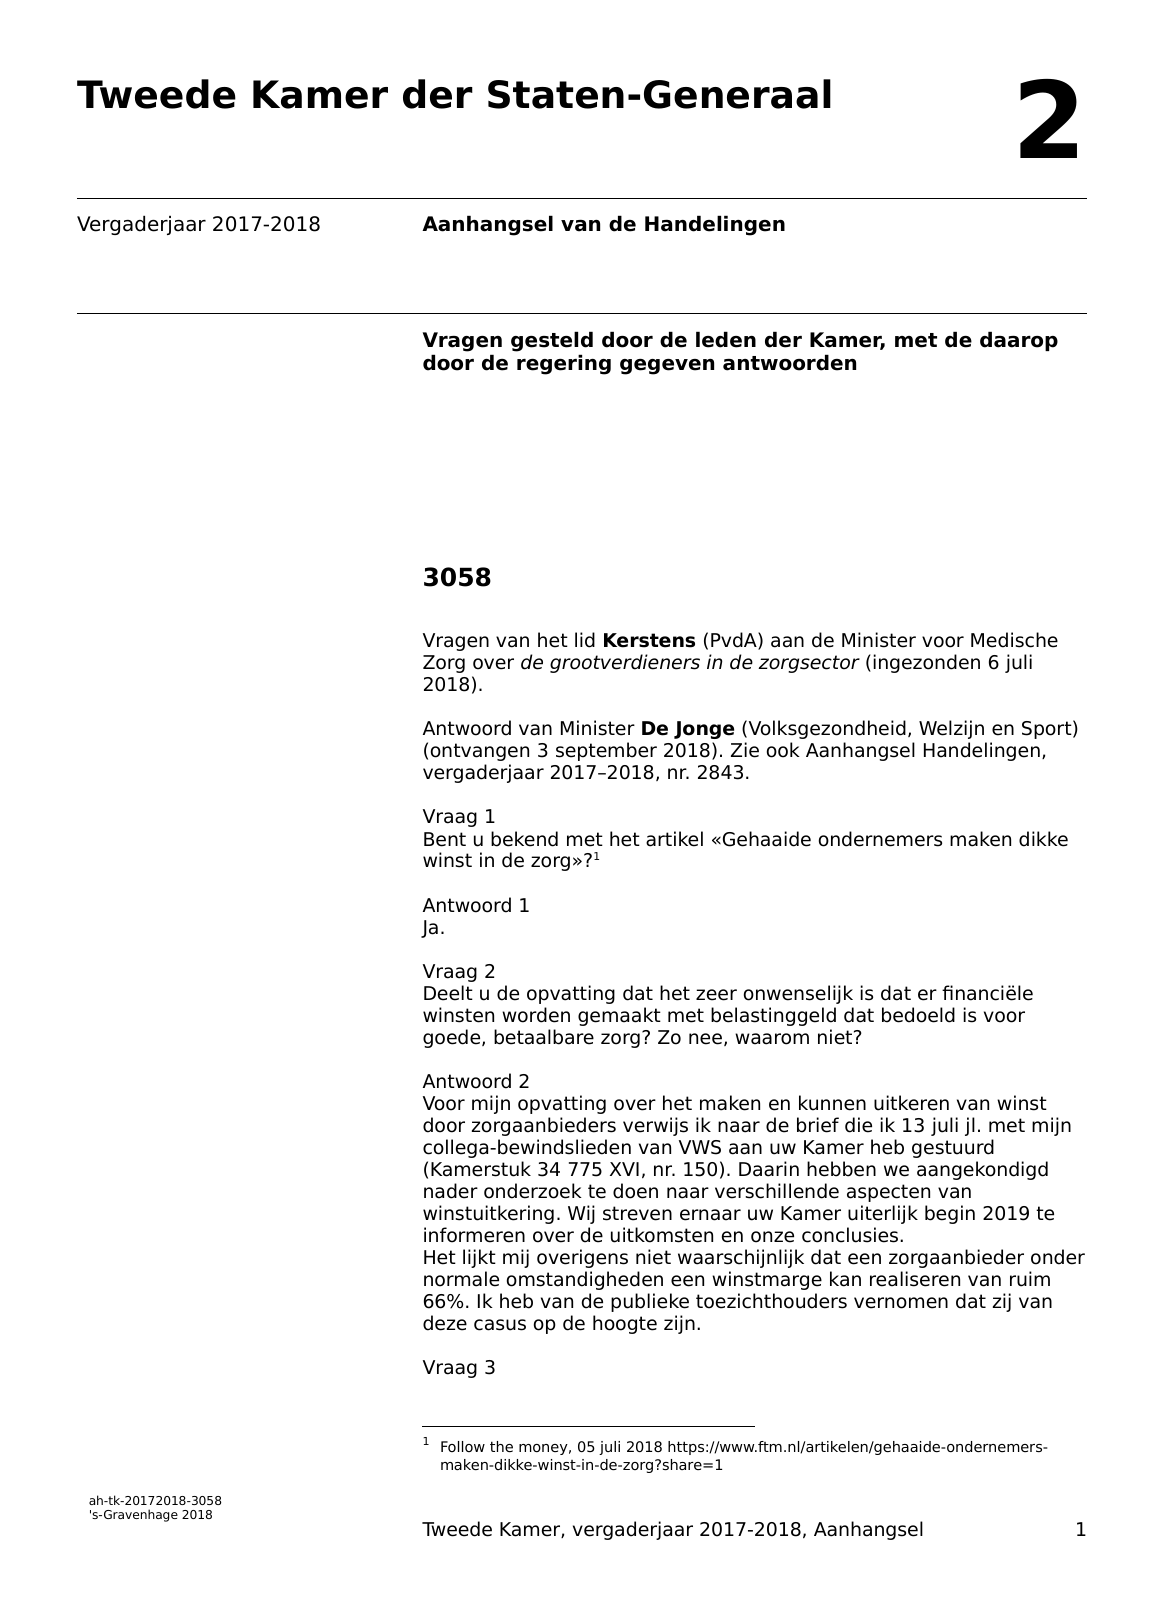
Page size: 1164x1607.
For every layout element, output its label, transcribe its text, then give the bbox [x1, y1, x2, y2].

text Voor mijn opvatting over het maken en kunnen uitkeren van winst door zorgaanbieders verwijs ik naar de brief die ik 13 juli jl. met mijn collega-bewindslieden van VWS aan uw Kamer heb gestuurd (Kamerstuk 34 775 XVI, nr. 150). Daarin hebben we aangekondigd nader onderzoek te doen naar verschillende aspecten van winstuitkering. Wij streven ernaar uw Kamer uiterlijk begin 2019 te informeren over de uitkomsten en onze conclusies. [422, 1093, 1087, 1247]
text Vragen van het lid Kerstens (PvdA) aan de Minister voor Medische Zorg over de grootverdieners in de zorgsector (ingezonden 6 juli 2018). [422, 630, 1087, 696]
table_header Tweede Kamer der Staten-Generaal [77, 59, 886, 198]
table_cell Aanhangsel van de Handelingen [422, 199, 1087, 313]
table_cell Vragen gesteld door de leden der Kamer, met de daarop door de regering gegeven antwoorden [422, 314, 1087, 375]
text Bent u bekend met het artikel «Gehaaide ondernemers maken dikke winst in de zorg»? [422, 828, 1087, 872]
text 's-Gravenhage 2018 [88, 1508, 323, 1522]
text Antwoord van Minister De Jonge (Volksgezondheid, Welzijn en Sport) (ontvangen 3 september 2018). Zie ook Aanhangsel Handelingen, vergaderjaar 2017–2018, nr. 2843. [422, 718, 1087, 784]
text Vraag 2 [422, 961, 1087, 983]
text ah-tk-20172018-3058 [88, 1494, 323, 1508]
text Vraag 1 [422, 806, 1087, 828]
table_header 2 [886, 59, 1087, 198]
text Antwoord 2 [422, 1071, 1087, 1093]
text Het lijkt mij overigens niet waarschijnlijk dat een zorgaanbieder onder normale omstandigheden een winstmarge kan realiseren van ruim 66%. Ik heb van de publieke toezichthouders vernomen dat zij van deze casus op de hoogte zijn. [422, 1247, 1087, 1334]
text 3058 [422, 563, 1087, 592]
table_cell Vergaderjaar 2017-2018 [77, 199, 422, 313]
text Ja. [422, 917, 1087, 938]
text Vraag 3 [422, 1357, 1087, 1379]
table_cell [77, 314, 422, 375]
text Antwoord 1 [422, 894, 1087, 917]
text Follow the money, 05 juli 2018 https://www.ftm.nl/artikelen/gehaaide-ondernemers-maken-dikke-winst-in-de-zorg?share=1 [422, 1435, 1087, 1474]
text Deelt u de opvatting dat het zeer onwenselijk is dat er financiële winsten worden gemaakt met belastinggeld dat bedoeld is voor goede, betaalbare zorg? Zo nee, waarom niet? [422, 983, 1087, 1049]
